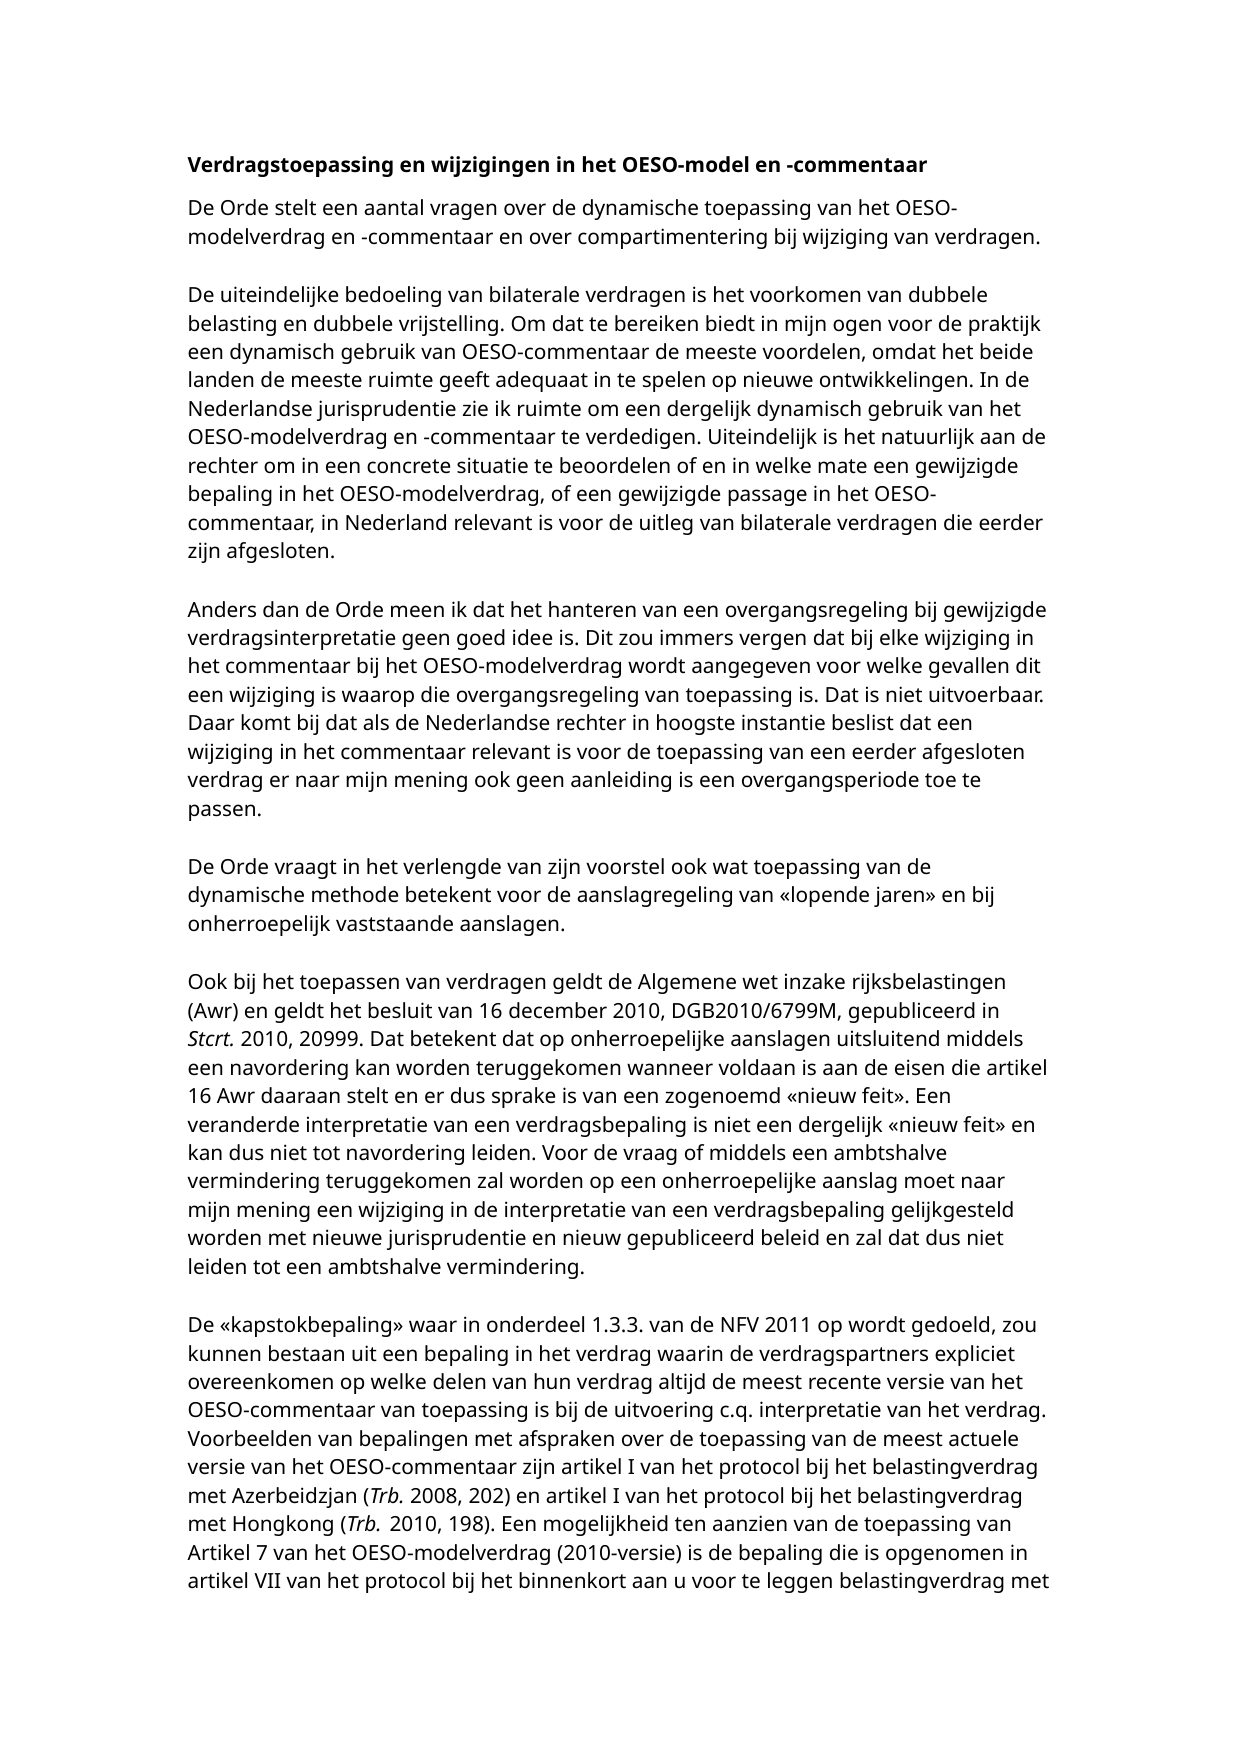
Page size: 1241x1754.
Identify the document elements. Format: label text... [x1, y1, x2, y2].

text De Orde vraagt in het verlengde van zijn voorstel ook wat toepassing van de dynamische methode betekent voor de aanslagregeling van «lopende jaren» en bij onherroepelijk vaststaande aanslagen. [187, 852, 1053, 937]
text De Orde stelt een aantal vragen over de dynamische toepassing van het OESO-modelverdrag en -commentaar en over compartimentering bij wijziging van verdragen. [187, 193, 1053, 250]
text De «kapstokbepaling» waar in onderdeel 1.3.3. van de NFV 2011 op wordt gedoeld, zou kunnen bestaan uit een bepaling in het verdrag waarin de verdragspartners expliciet overeenkomen op welke delen van hun verdrag altijd de meest recente versie van het OESO-commentaar van toepassing is bij de uitvoering c.q. interpretatie van het verdrag. Voorbeelden van bepalingen met afspraken over de toepassing van de meest actuele versie van het OESO-commentaar zijn artikel I van het protocol bij het belastingverdrag met Azerbeidzjan (Trb. 2008, 202) en artikel I van het protocol bij het belastingverdrag met Hongkong (Trb. 2010, 198). Een mogelijkheid ten aanzien van de toepassing van Artikel 7 van het OESO-modelverdrag (2010-versie) is de bepaling die is opgenomen in artikel VII van het protocol bij het binnenkort aan u voor te leggen belastingverdrag met [187, 1310, 1053, 1595]
text Ook bij het toepassen van verdragen geldt de Algemene wet inzake rijksbelastingen (Awr) en geldt het besluit van 16 december 2010, DGB2010/6799M, gepubliceerd in Stcrt. 2010, 20999. Dat betekent dat op onherroepelijke aanslagen uitsluitend middels een navordering kan worden teruggekomen wanneer voldaan is aan de eisen die artikel 16 Awr daaraan stelt en er dus sprake is van een zogenoemd «nieuw feit». Een veranderde interpretatie van een verdragsbepaling is niet een dergelijk «nieuw feit» en kan dus niet tot navordering leiden. Voor de vraag of middels een ambtshalve vermindering teruggekomen zal worden op een onherroepelijke aanslag moet naar mijn mening een wijziging in de interpretatie van een verdragsbepaling gelijkgesteld worden met nieuwe jurisprudentie en nieuw gepubliceerd beleid en zal dat dus niet leiden tot een ambtshalve vermindering. [187, 967, 1053, 1280]
text Verdragstoepassing en wijzigingen in het OESO-model en -commentaar [187, 150, 1053, 178]
text De uiteindelijke bedoeling van bilaterale verdragen is het voorkomen van dubbele belasting en dubbele vrijstelling. Om dat te bereiken biedt in mijn ogen voor de praktijk een dynamisch gebruik van OESO-commentaar de meeste voordelen, omdat het beide landen de meeste ruimte geeft adequaat in te spelen op nieuwe ontwikkelingen. In de Nederlandse jurisprudentie zie ik ruimte om een dergelijk dynamisch gebruik van het OESO-modelverdrag en -commentaar te verdedigen. Uiteindelijk is het natuurlijk aan de rechter om in een concrete situatie te beoordelen of en in welke mate een gewijzigde bepaling in het OESO-modelverdrag, of een gewijzigde passage in het OESO-commentaar, in Nederland relevant is voor de uitleg van bilaterale verdragen die eerder zijn afgesloten. [187, 280, 1053, 565]
text Anders dan de Orde meen ik dat het hanteren van een overgangsregeling bij gewijzigde verdragsinterpretatie geen goed idee is. Dit zou immers vergen dat bij elke wijziging in het commentaar bij het OESO-modelverdrag wordt aangegeven voor welke gevallen dit een wijziging is waarop die overgangsregeling van toepassing is. Dat is niet uitvoerbaar. Daar komt bij dat als de Nederlandse rechter in hoogste instantie beslist dat een wijziging in het commentaar relevant is voor de toepassing van een eerder afgesloten verdrag er naar mijn mening ook geen aanleiding is een overgangsperiode toe te passen. [187, 595, 1053, 822]
